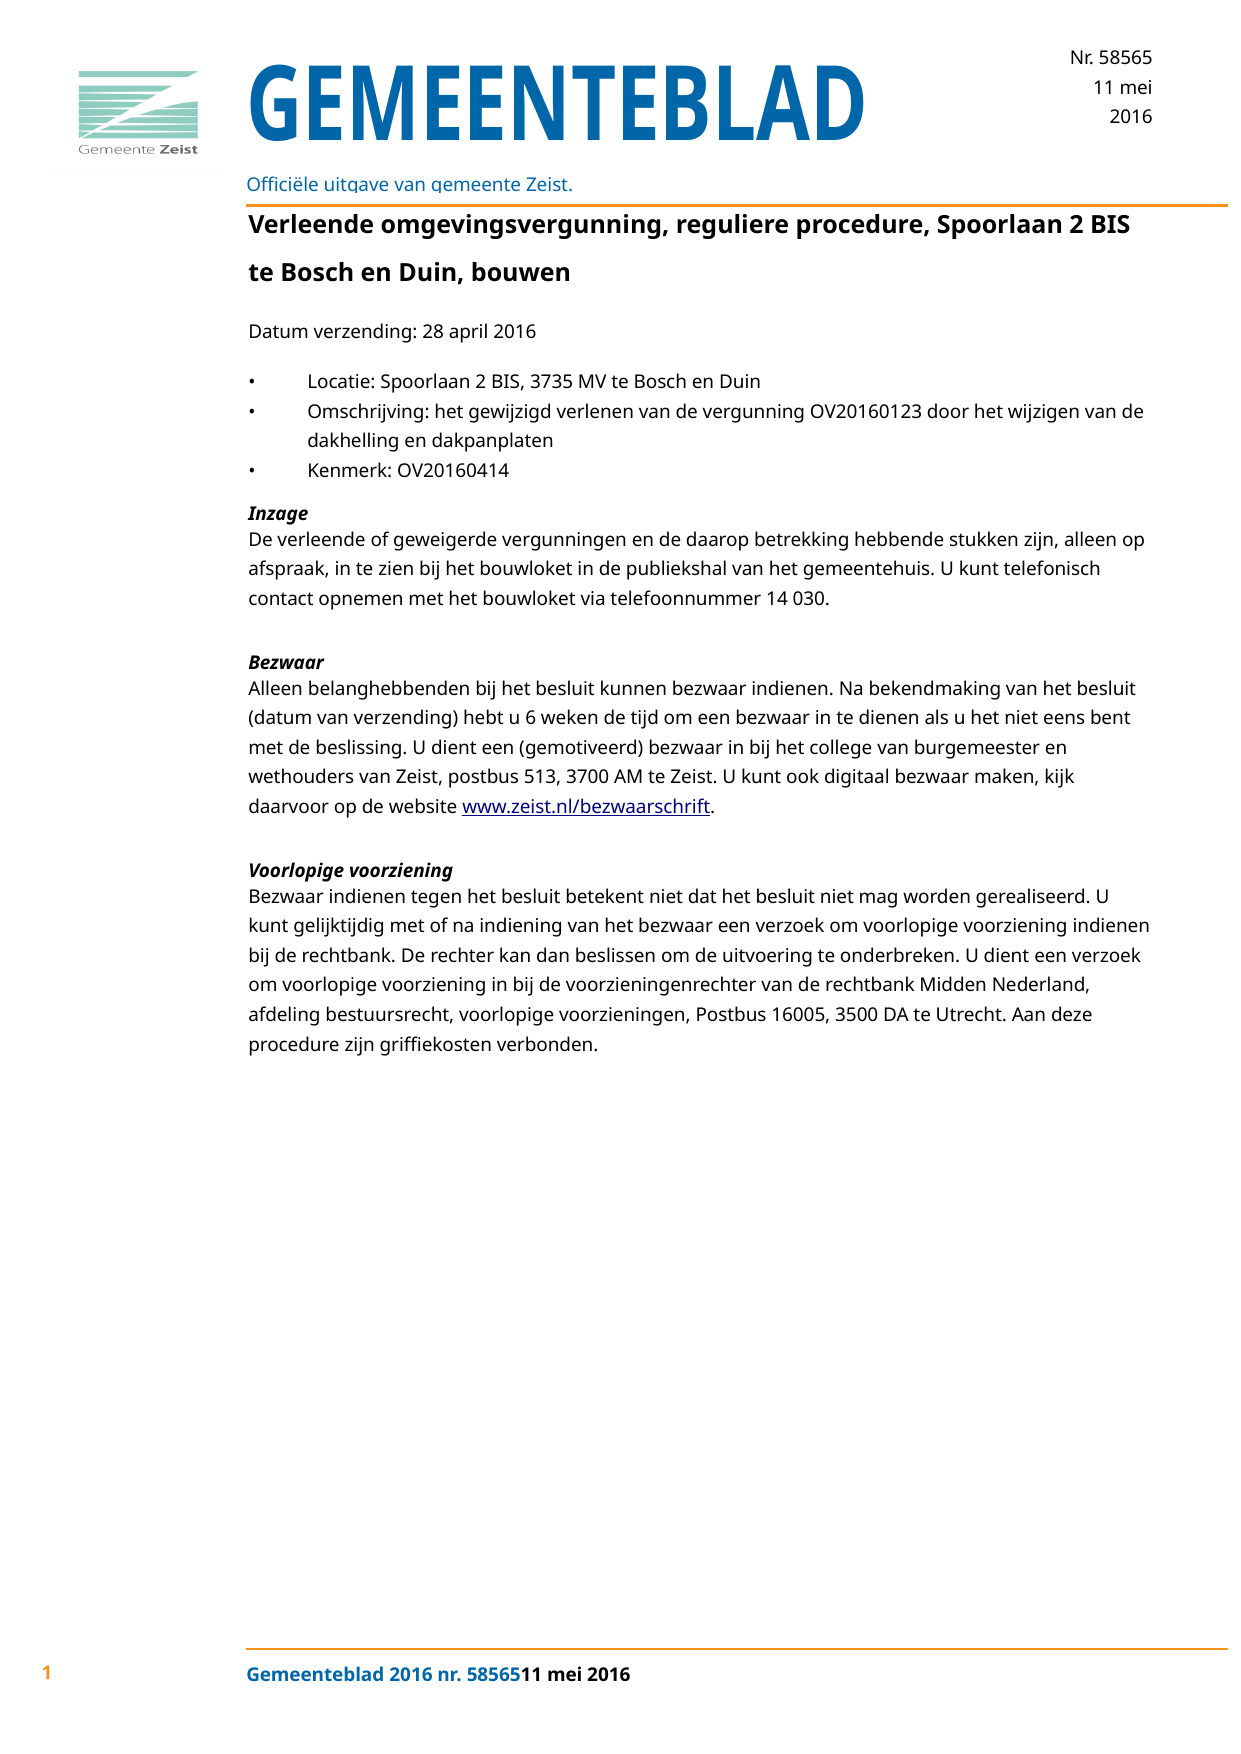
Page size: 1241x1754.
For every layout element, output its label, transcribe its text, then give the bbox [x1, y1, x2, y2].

text Alleen belanghebbenden bij het besluit kunnen bezwaar indienen. Na bekendmaking van het besluit (datum van verzending) hebt u 6 weken de tijd om een bezwaar in te dienen als u het niet eens bent met de beslissing. U dient een (gemotiveerd) bezwaar in bij het college van burgemeester en wethouders van Zeist, postbus 513, 3700 AM te Zeist. U kunt ook digitaal bezwaar maken, kijk daarvoor op de website www.zeist.nl/bezwaarschrift. [248, 675, 1152, 819]
text Datum verzending: 28 april 2016 [248, 318, 1152, 344]
list Omschrijving: het gewijzigd verlenen van de vergunning OV20160123 door het wijzigen van de dakhelling en dakpanplaten [248, 398, 1152, 453]
list Kenmerk: OV20160414 [248, 457, 1152, 483]
text Bezwaar indienen tegen het besluit betekent niet dat het besluit niet mag worden gerealiseerd. U kunt gelijktijdig met of na indiening van het bezwaar een verzoek om voorlopige voorziening indienen bij de rechtbank. De rechter kan dan beslissen om de uitvoering te onderbreken. U dient een verzoek om voorlopige voorziening in bij de voorzieningenrechter van de rechtbank Midden Nederland, afdeling bestuursrecht, voorlopige voorzieningen, Postbus 16005, 3500 DA te Utrecht. Aan deze procedure zijn griffiekosten verbonden. [248, 883, 1152, 1056]
text De verleende of geweigerde vergunningen en de daarop betrekking hebbende stukken zijn, alleen op afspraak, in te zien bij het bouwloket in de publiekshal van het gemeentehuis. U kunt telefonisch contact opnemen met het bouwloket via telefoonnummer 14 030. [248, 526, 1152, 611]
text Voorlopige voorziening [248, 857, 1152, 883]
text Inzage [248, 500, 1152, 526]
picture [41, 47, 231, 172]
text Bezwaar [248, 649, 1152, 675]
list Locatie: Spoorlaan 2 BIS, 3735 MV te Bosch en Duin [248, 368, 1152, 394]
text Verleende omgevingsvergunning, reguliere procedure, Spoorlaan 2 BIS te Bosch en Duin, bouwen [248, 207, 1152, 288]
